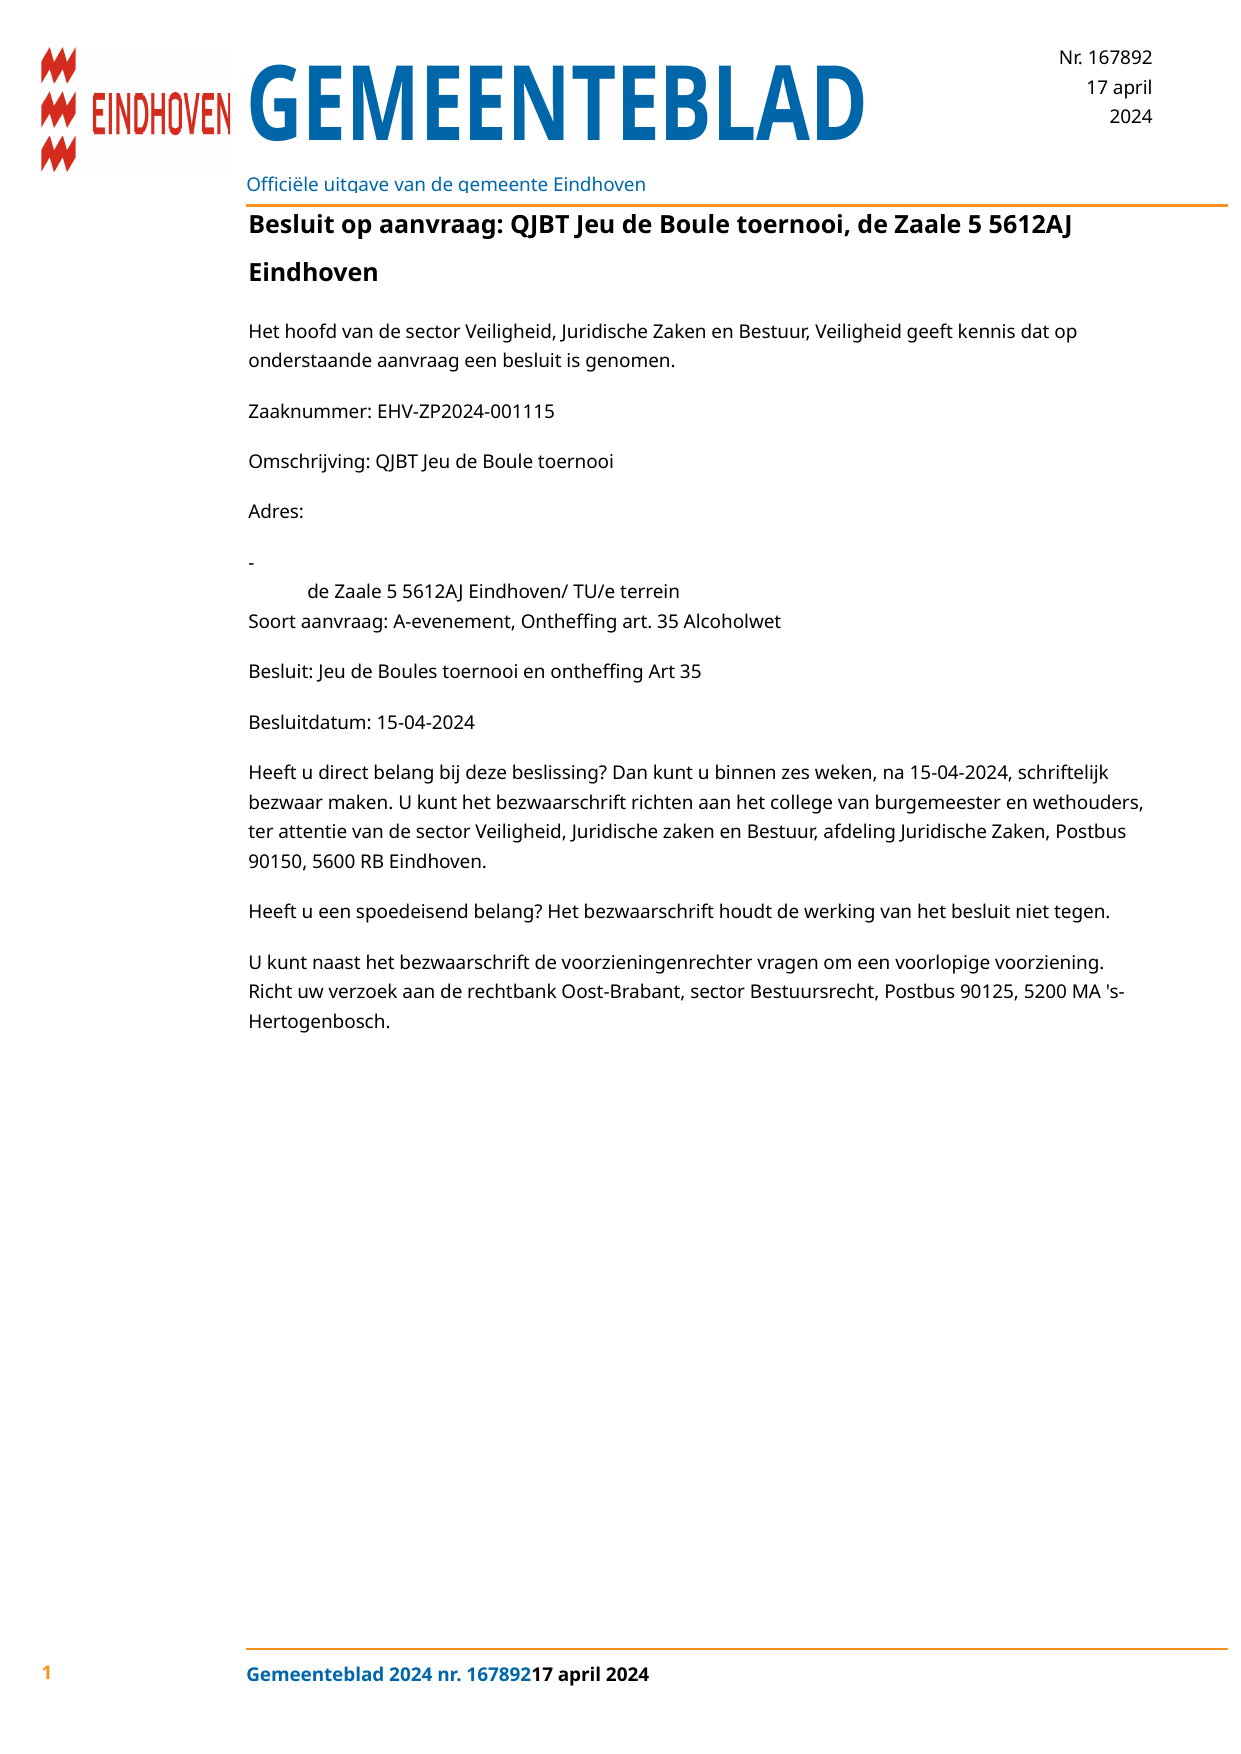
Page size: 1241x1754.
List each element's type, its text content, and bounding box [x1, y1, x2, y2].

text Omschrijving: QJBT Jeu de Boule toernooi [248, 448, 1152, 474]
text Besluit op aanvraag: QJBT Jeu de Boule toernooi, de Zaale 5 5612AJ Eindhoven [248, 207, 1152, 288]
text Besluit: Jeu de Boules toernooi en ontheffing Art 35 [248, 659, 1152, 684]
text U kunt naast het bezwaarschrift de voorzieningenrechter vragen om een voorlopige voorziening. Richt uw verzoek aan de rechtbank Oost-Brabant, sector Bestuursrecht, Postbus 90125, 5200 MA 's-Hertogenbosch. [248, 949, 1152, 1034]
text Soort aanvraag: A-evenement, Ontheffing art. 35 Alcoholwet [248, 608, 1152, 634]
text Heeft u een spoedeisend belang? Het bezwaarschrift houdt de werking van het besluit niet tegen. [248, 899, 1152, 924]
picture [41, 47, 231, 172]
text Adres: [248, 499, 1152, 524]
text Besluitdatum: 15-04-2024 [248, 709, 1152, 735]
text Heeft u direct belang bij deze beslissing? Dan kunt u binnen zes weken, na 15-04-2024, schriftelijk bezwaar maken. U kunt het bezwaarschrift richten aan het college van burgemeester en wethouders, ter attentie van de sector Veiligheid, Juridische zaken en Bestuur, afdeling Juridische Zaken, Postbus 90150, 5600 RB Eindhoven. [248, 759, 1152, 874]
text Het hoofd van de sector Veiligheid, Juridische Zaken en Bestuur, Veiligheid geeft kennis dat op onderstaande aanvraag een besluit is genomen. [248, 318, 1152, 373]
text Zaaknummer: EHV-ZP2024-001115 [248, 398, 1152, 424]
list de Zaale 5 5612AJ Eindhoven/ TU/e terrein [248, 579, 1152, 604]
